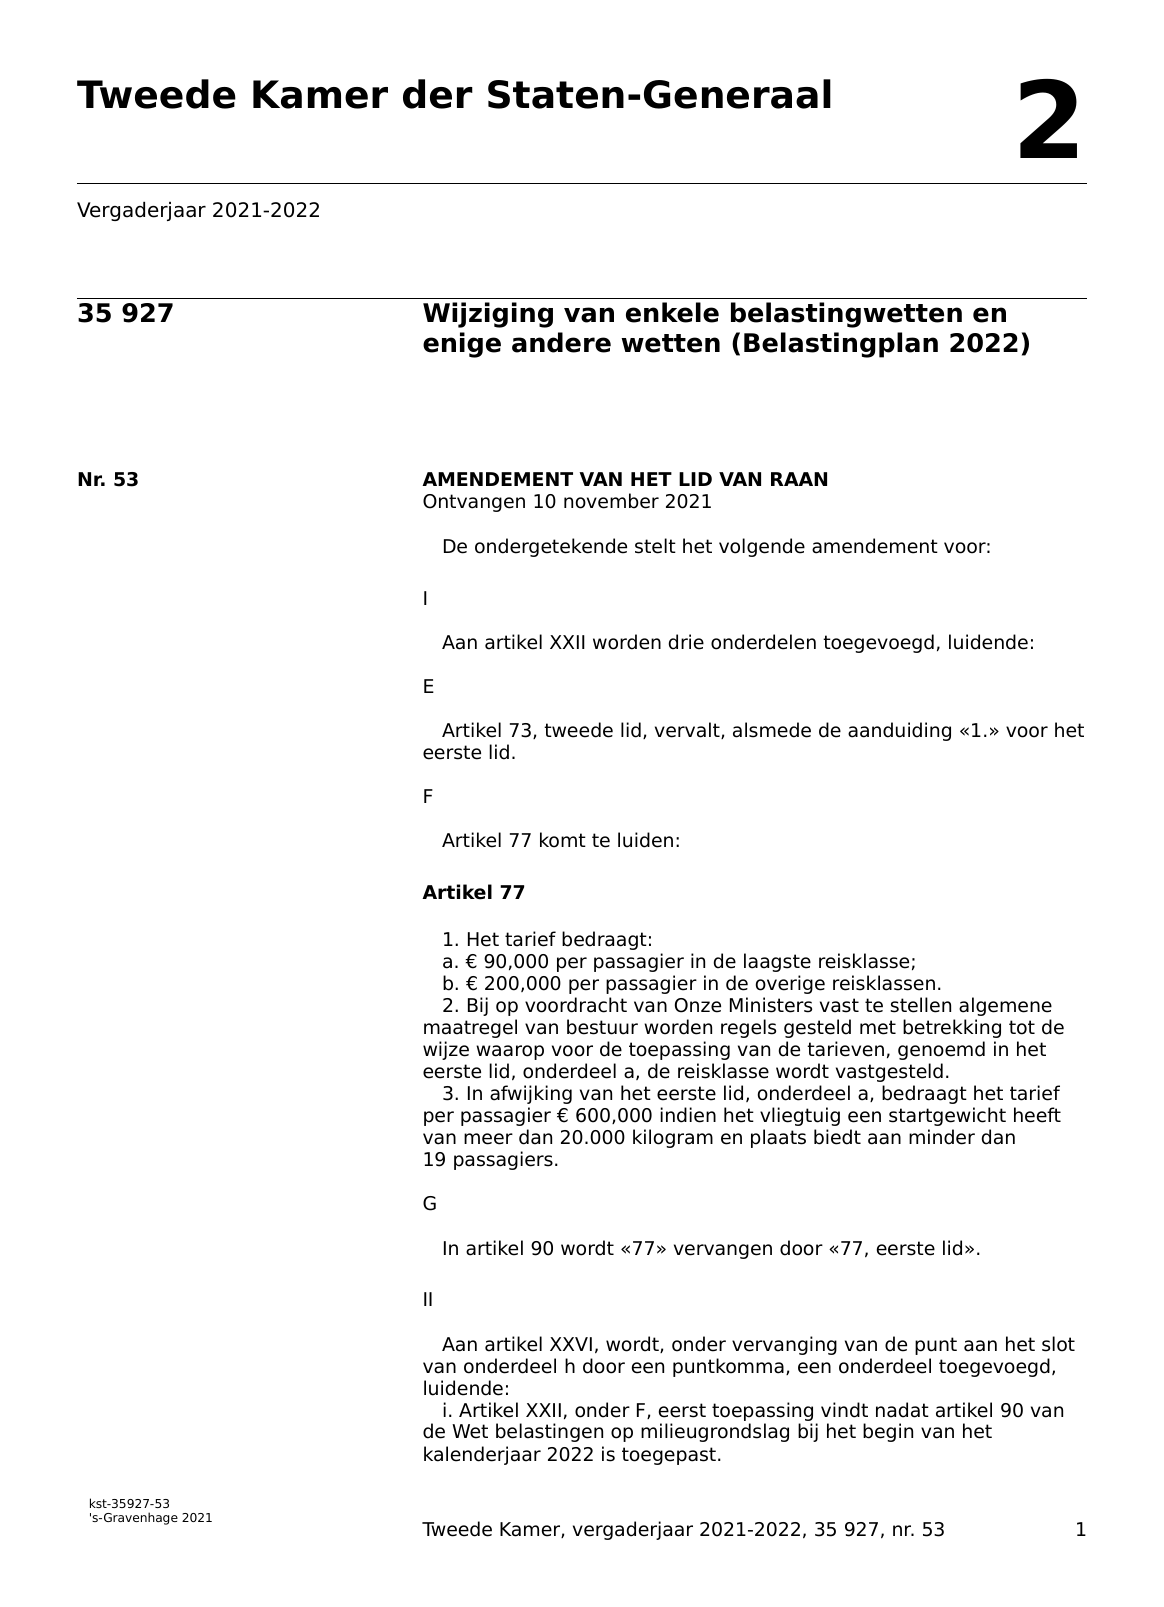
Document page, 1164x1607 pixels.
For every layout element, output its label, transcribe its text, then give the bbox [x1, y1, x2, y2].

text i. Artikel XXII, onder F, eerst toepassing vindt nadat artikel 90 van de Wet belastingen op milieugrondslag bij het begin van het kalenderjaar 2022 is toegepast. [422, 1399, 1087, 1465]
text 1. Het tarief bedraagt: [422, 929, 1087, 951]
table_cell Vergaderjaar 2021-2022 [77, 184, 1087, 298]
table_header Tweede Kamer der Staten-Generaal [77, 59, 886, 183]
text F [422, 786, 1087, 808]
text G [422, 1193, 1087, 1215]
table_header 2 [886, 59, 1087, 183]
text De ondergetekende stelt het volgende amendement voor: [422, 536, 1087, 557]
text Aan artikel XXVI, wordt, onder vervanging van de punt aan het slot van onderdeel h door een puntkomma, een onderdeel toegevoegd, luidende: [422, 1333, 1087, 1399]
text Ontvangen 10 november 2021 [422, 491, 1087, 513]
text 3. In afwijking van het eerste lid, onderdeel a, bedraagt het tarief per passagier € 600,000 indien het vliegtuig een startgewicht heeft van meer dan 20.000 kilogram en plaats biedt aan minder dan 19 passagiers. [422, 1083, 1087, 1171]
subtitle Nr. 53 AMENDEMENT VAN HET LID VAN RAAN [77, 469, 1087, 491]
subtitle Artikel 77 [422, 882, 1087, 904]
text kst-35927-53 [88, 1497, 323, 1511]
text Artikel 73, tweede lid, vervalt, alsmede de aanduiding «1.» voor het eerste lid. [422, 720, 1087, 764]
subtitle 35 927 Wijziging van enkele belastingwetten en enige andere wetten (Belastingplan 2022) [77, 299, 1087, 358]
subtitle II [422, 1289, 1087, 1311]
text In artikel 90 wordt «77» vervangen door «77, eerste lid». [422, 1237, 1087, 1259]
text E [422, 676, 1087, 698]
text b. € 200,000 per passagier in de overige reisklassen. [422, 973, 1087, 995]
text a. € 90,000 per passagier in de laagste reisklasse; [422, 951, 1087, 973]
text Artikel 77 komt te luiden: [422, 830, 1087, 852]
text Aan artikel XXII worden drie onderdelen toegevoegd, luidende: [422, 632, 1087, 654]
text 2. Bij op voordracht van Onze Ministers vast te stellen algemene maatregel van bestuur worden regels gesteld met betrekking tot de wijze waarop voor de toepassing van de tarieven, genoemd in het eerste lid, onderdeel a, de reisklasse wordt vastgesteld. [422, 995, 1087, 1083]
subtitle I [422, 587, 1087, 609]
text 's-Gravenhage 2021 [88, 1511, 323, 1525]
